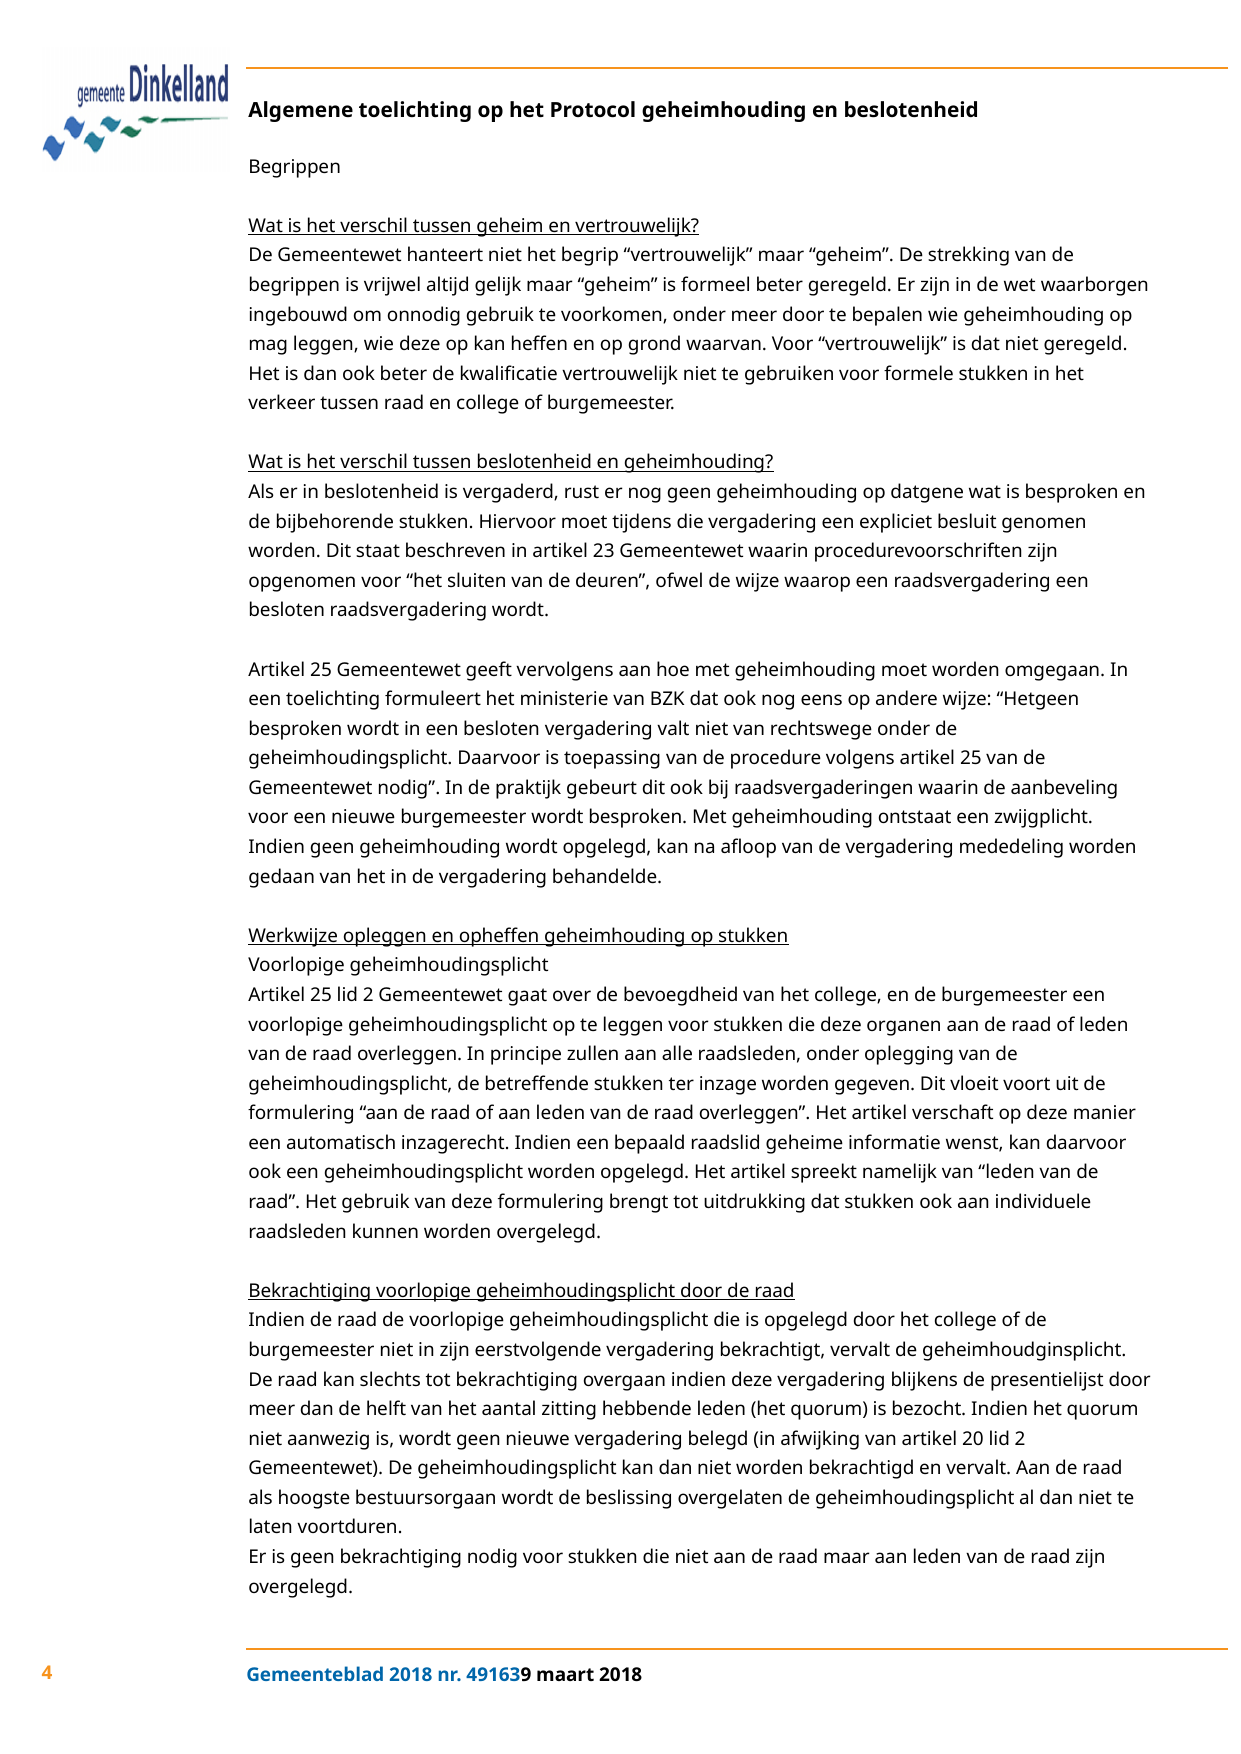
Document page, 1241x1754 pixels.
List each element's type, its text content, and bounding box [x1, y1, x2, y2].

text Werkwijze opleggen en opheffen geheimhouding op stukken [248, 922, 1152, 948]
text Er is geen bekrachtiging nodig voor stukken die niet aan de raad maar aan leden van de raad zijn overgelegd. [248, 1543, 1152, 1599]
text De Gemeentewet hanteert niet het begrip “vertrouwelijk” maar “geheim”. De strekking van de begrippen is vrijwel altijd gelijk maar “geheim” is formeel beter geregeld. Er zijn in de wet waarborgen ingebouwd om onnodig gebruik te voorkomen, onder meer door te bepalen wie geheimhouding op mag leggen, wie deze op kan heffen en op grond waarvan. Voor “vertrouwelijk” is dat niet geregeld. Het is dan ook beter de kwalificatie vertrouwelijk niet te gebruiken voor formele stukken in het verkeer tussen raad en college of burgemeester. [248, 242, 1152, 415]
text Als er in beslotenheid is vergaderd, rust er nog geen geheimhouding op datgene wat is besproken en de bijbehorende stukken. Hiervoor moet tijdens die vergadering een expliciet besluit genomen worden. Dit staat beschreven in artikel 23 Gemeentewet waarin procedurevoorschriften zijn opgenomen voor “het sluiten van de deuren”, ofwel de wijze waarop een raadsvergadering een besloten raadsvergadering wordt. [248, 478, 1152, 622]
text Begrippen [248, 153, 1152, 179]
text Voorlopige geheimhoudingsplicht [248, 952, 1152, 977]
text Algemene toelichting op het Protocol geheimhouding en beslotenheid [248, 95, 1152, 123]
text Artikel 25 Gemeentewet geeft vervolgens aan hoe met geheimhouding moet worden omgegaan. In een toelichting formuleert het ministerie van BZK dat ook nog eens op andere wijze: “Hetgeen besproken wordt in een besloten vergadering valt niet van rechtswege onder de geheimhoudingsplicht. Daarvoor is toepassing van de procedure volgens artikel 25 van de Gemeentewet nodig”. In de praktijk gebeurt dit ook bij raadsvergaderingen waarin de aanbeveling voor een nieuwe burgemeester wordt besproken. Met geheimhouding ontstaat een zwijgplicht. Indien geen geheimhouding wordt opgelegd, kan na afloop van de vergadering mededeling worden gedaan van het in de vergadering behandelde. [248, 656, 1152, 889]
text Artikel 25 lid 2 Gemeentewet gaat over de bevoegdheid van het college, en de burgemeester een voorlopige geheimhoudingsplicht op te leggen voor stukken die deze organen aan de raad of leden van de raad overleggen. In principe zullen aan alle raadsleden, onder oplegging van de geheimhoudingsplicht, de betreffende stukken ter inzage worden gegeven. Dit vloeit voort uit de formulering “aan de raad of aan leden van de raad overleggen”. Het artikel verschaft op deze manier een automatisch inzagerecht. Indien een bepaald raadslid geheime informatie wenst, kan daarvoor ook een geheimhoudingsplicht worden opgelegd. Het artikel spreekt namelijk van “leden van de raad”. Het gebruik van deze formulering brengt tot uitdrukking dat stukken ook aan individuele raadsleden kunnen worden overgelegd. [248, 981, 1152, 1244]
picture [41, 47, 231, 172]
text Wat is het verschil tussen beslotenheid en geheimhouding? [248, 449, 1152, 474]
text Bekrachtiging voorlopige geheimhoudingsplicht door de raad [248, 1277, 1152, 1303]
text Indien de raad de voorlopige geheimhoudingsplicht die is opgelegd door het college of de burgemeester niet in zijn eerstvolgende vergadering bekrachtigt, vervalt de geheimhoudginsplicht. De raad kan slechts tot bekrachtiging overgaan indien deze vergadering blijkens de presentielijst door meer dan de helft van het aantal zitting hebbende leden (het quorum) is bezocht. Indien het quorum niet aanwezig is, wordt geen nieuwe vergadering belegd (in afwijking van artikel 20 lid 2 Gemeentewet). De geheimhoudingsplicht kan dan niet worden bekrachtigd en vervalt. Aan de raad als hoogste bestuursorgaan wordt de beslissing overgelaten de geheimhoudingsplicht al dan niet te laten voortduren. [248, 1307, 1152, 1539]
text Wat is het verschil tussen geheim en vertrouwelijk? [248, 212, 1152, 238]
